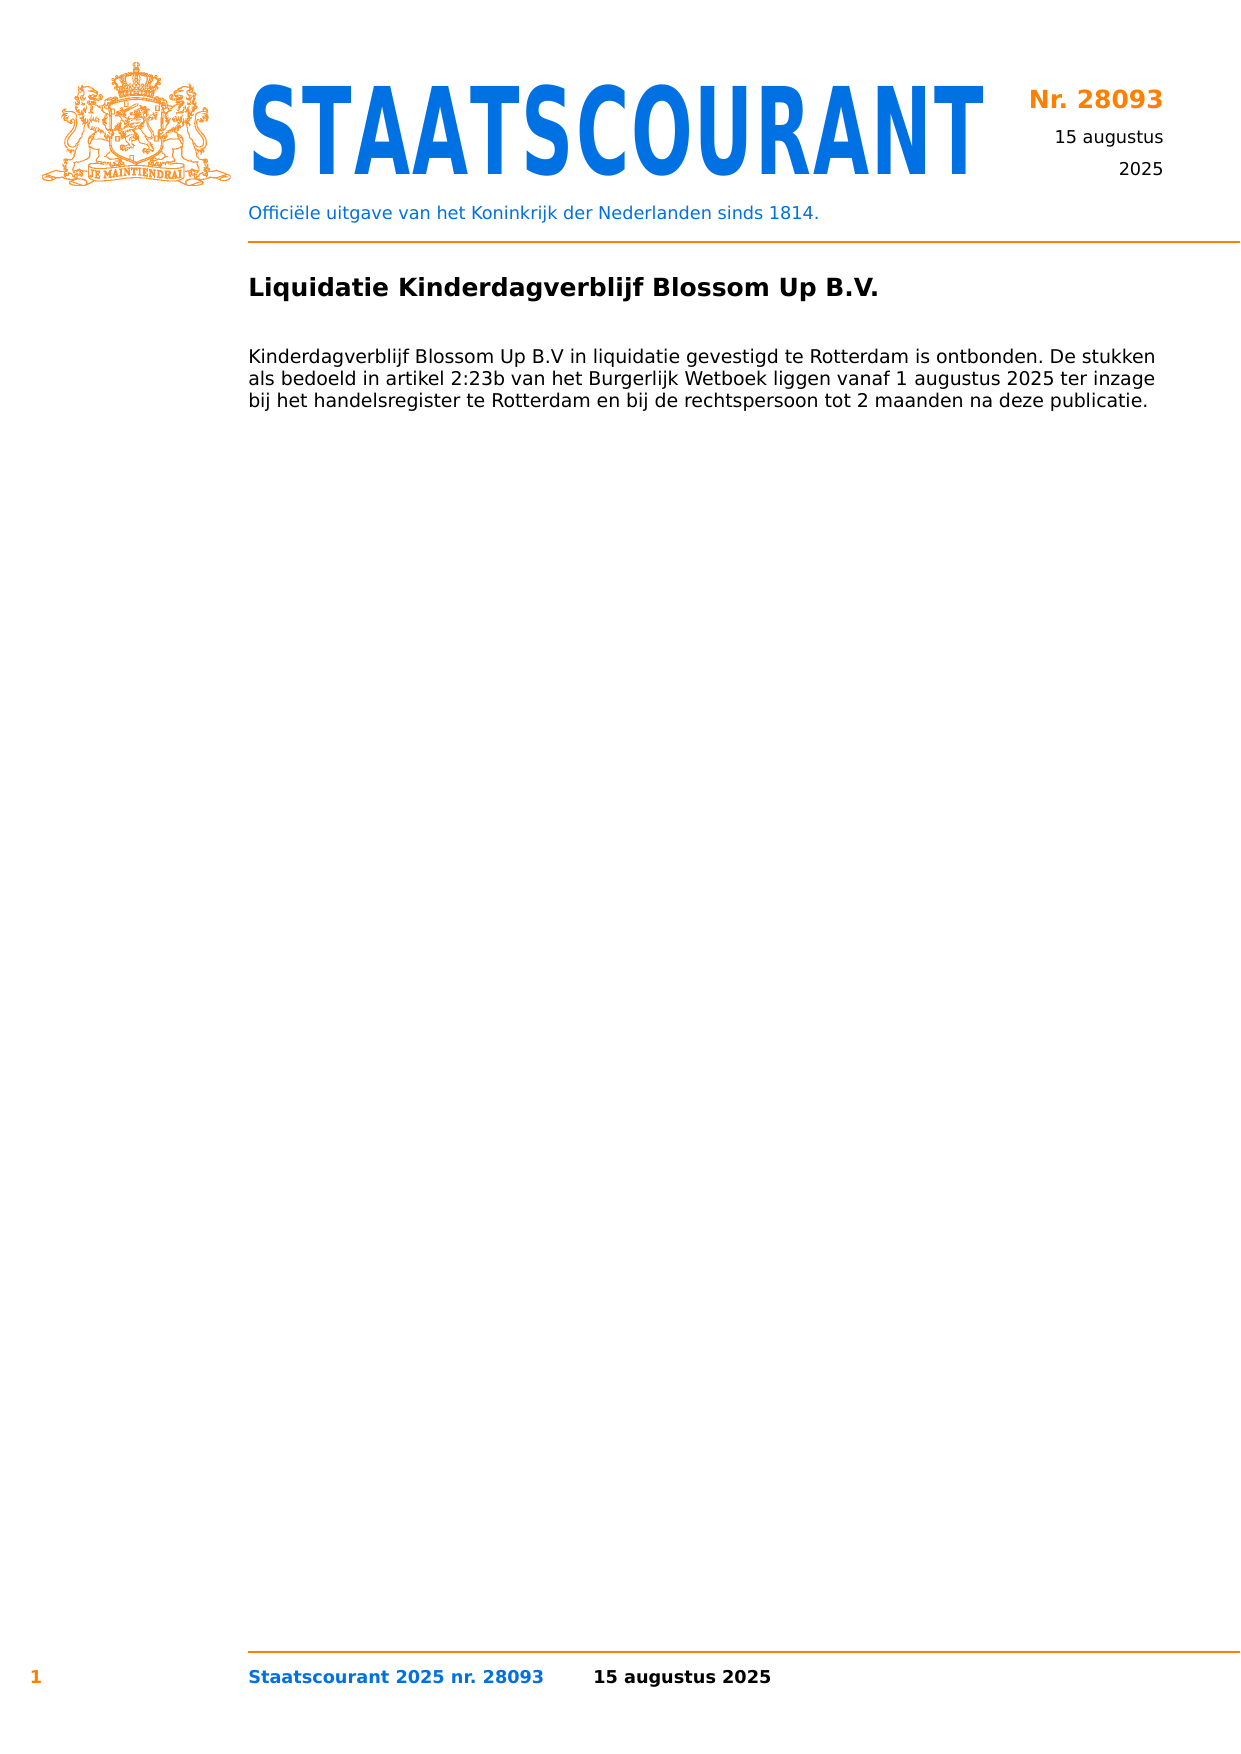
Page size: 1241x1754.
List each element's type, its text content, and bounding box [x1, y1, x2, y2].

table_cell 2025 [998, 153, 1240, 203]
table_cell Officiële uitgave van het Koninkrijk der Nederlanden sinds 1814. [248, 203, 1240, 241]
picture [41, 62, 231, 186]
table_header STAATSCOURANT [248, 62, 998, 203]
text Kinderdagverblijf Blossom Up B.V in liquidatie gevestigd te Rotterdam is ontbonden. De stukken als bedoeld in artikel 2:23b van het Burgerlijk Wetboek liggen vanaf 1 augustus 2025 ter inzage bij het handelsregister te Rotterdam en bij de rechtspersoon tot 2 maanden na deze publicatie. [248, 346, 1163, 412]
table_header [25, 62, 248, 241]
subtitle Liquidatie Kinderdagverblijf Blossom Up B.V. [248, 273, 1163, 302]
table_header Nr. 28093 [998, 62, 1240, 121]
table_cell 15 augustus [998, 121, 1240, 153]
